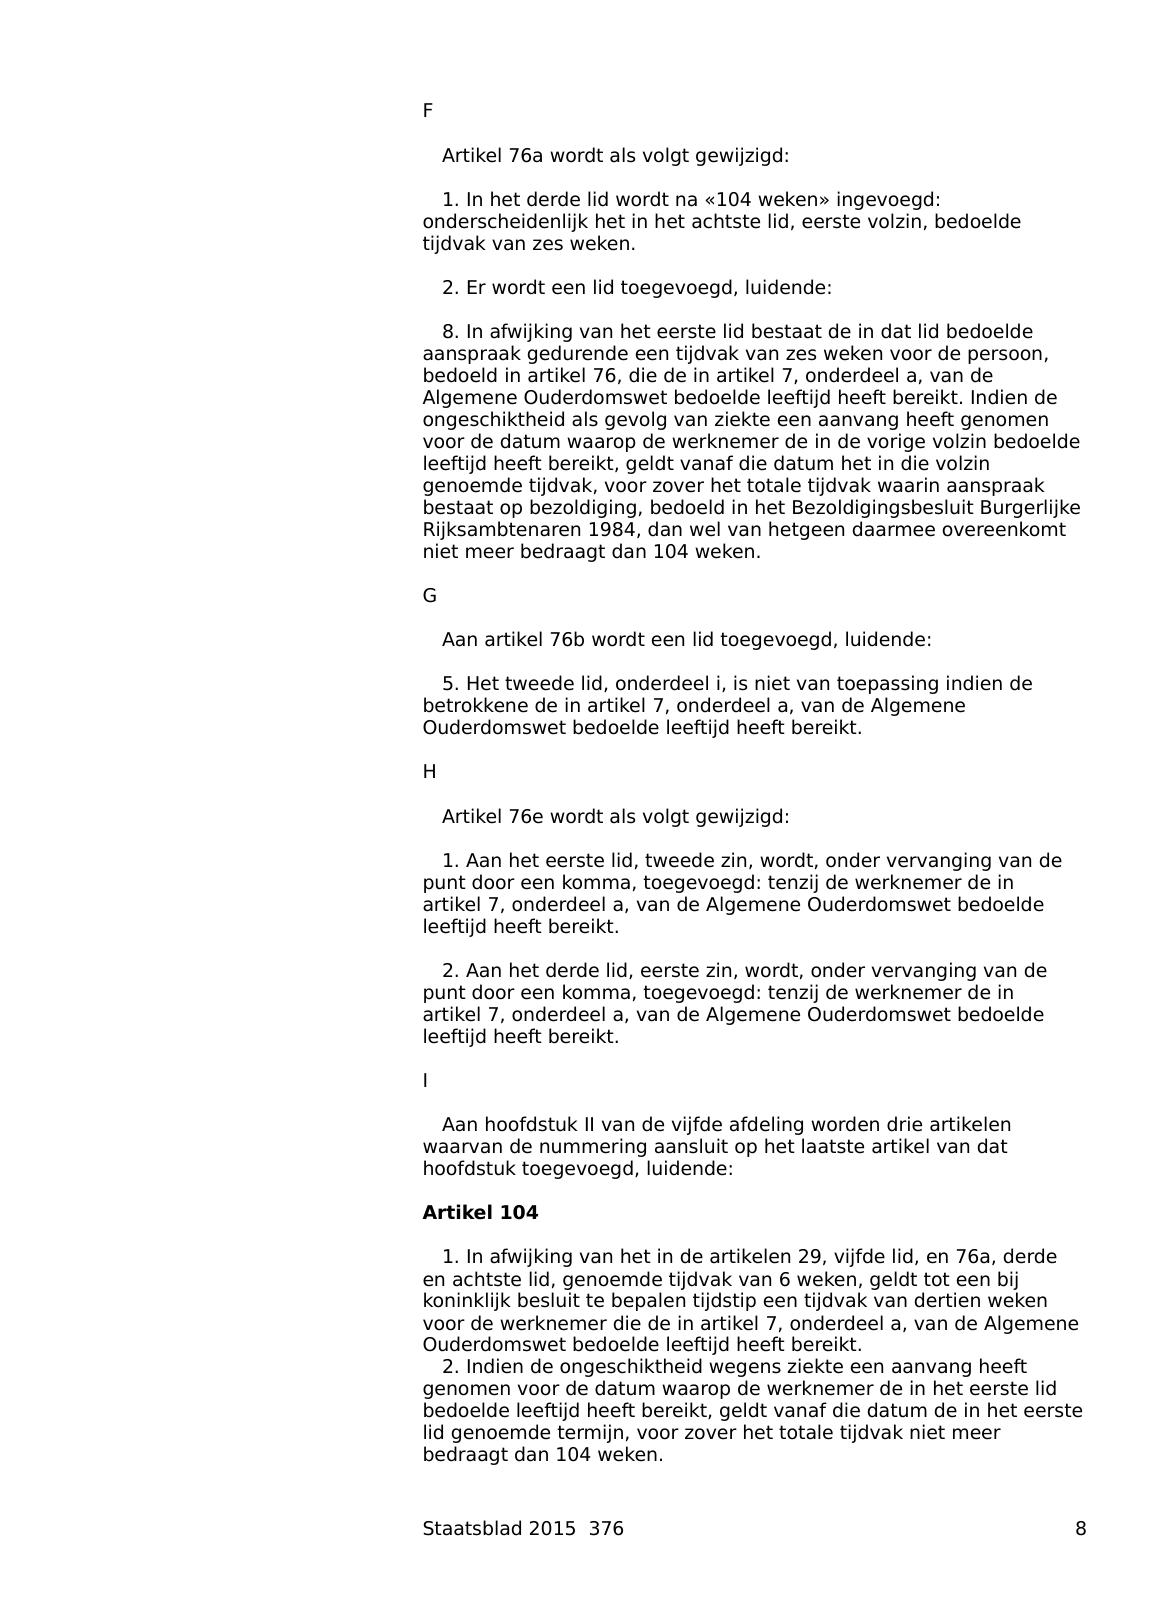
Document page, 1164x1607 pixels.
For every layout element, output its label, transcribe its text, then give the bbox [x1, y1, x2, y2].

text G [422, 585, 1087, 607]
text 1. Aan het eerste lid, tweede zin, wordt, onder vervanging van de punt door een komma, toegevoegd: tenzij de werknemer de in artikel 7, onderdeel a, van de Algemene Ouderdomswet bedoelde leeftijd heeft bereikt. [422, 850, 1087, 938]
text 8. In afwijking van het eerste lid bestaat de in dat lid bedoelde aanspraak gedurende een tijdvak van zes weken voor de persoon, bedoeld in artikel 76, die de in artikel 7, onderdeel a, van de Algemene Ouderdomswet bedoelde leeftijd heeft bereikt. Indien de ongeschiktheid als gevolg van ziekte een aanvang heeft genomen voor de datum waarop de werknemer de in de vorige volzin bedoelde leeftijd heeft bereikt, geldt vanaf die datum het in die volzin genoemde tijdvak, voor zover het totale tijdvak waarin aanspraak bestaat op bezoldiging, bedoeld in het Bezoldigingsbesluit Burgerlijke Rijksambtenaren 1984, dan wel van hetgeen daarmee overeenkomt niet meer bedraagt dan 104 weken. [422, 321, 1087, 563]
text Aan artikel 76b wordt een lid toegevoegd, luidende: [422, 629, 1087, 651]
text Artikel 76e wordt als volgt gewijzigd: [422, 806, 1087, 828]
text 2. Er wordt een lid toegevoegd, luidende: [422, 277, 1087, 299]
text I [422, 1070, 1087, 1092]
text 5. Het tweede lid, onderdeel i, is niet van toepassing indien de betrokkene de in artikel 7, onderdeel a, van de Algemene Ouderdomswet bedoelde leeftijd heeft bereikt. [422, 673, 1087, 739]
text Artikel 76a wordt als volgt gewijzigd: [422, 144, 1087, 167]
text 2. Indien de ongeschiktheid wegens ziekte een aanvang heeft genomen voor de datum waarop de werknemer de in het eerste lid bedoelde leeftijd heeft bereikt, geldt vanaf die datum de in het eerste lid genoemde termijn, voor zover het totale tijdvak niet meer bedraagt dan 104 weken. [422, 1356, 1087, 1466]
text F [422, 100, 1087, 122]
text 1. In het derde lid wordt na «104 weken» ingevoegd: onderscheidenlijk het in het achtste lid, eerste volzin, bedoelde tijdvak van zes weken. [422, 189, 1087, 255]
text H [422, 761, 1087, 783]
text 1. In afwijking van het in de artikelen 29, vijfde lid, en 76a, derde en achtste lid, genoemde tijdvak van 6 weken, geldt tot een bij koninklijk besluit te bepalen tijdstip een tijdvak van dertien weken voor de werknemer die de in artikel 7, onderdeel a, van de Algemene Ouderdomswet bedoelde leeftijd heeft bereikt. [422, 1246, 1087, 1356]
text Aan hoofdstuk II van de vijfde afdeling worden drie artikelen waarvan de nummering aansluit op het laatste artikel van dat hoofdstuk toegevoegd, luidende: [422, 1114, 1087, 1180]
subtitle Artikel 104 [422, 1202, 1087, 1224]
text 2. Aan het derde lid, eerste zin, wordt, onder vervanging van de punt door een komma, toegevoegd: tenzij de werknemer de in artikel 7, onderdeel a, van de Algemene Ouderdomswet bedoelde leeftijd heeft bereikt. [422, 960, 1087, 1048]
